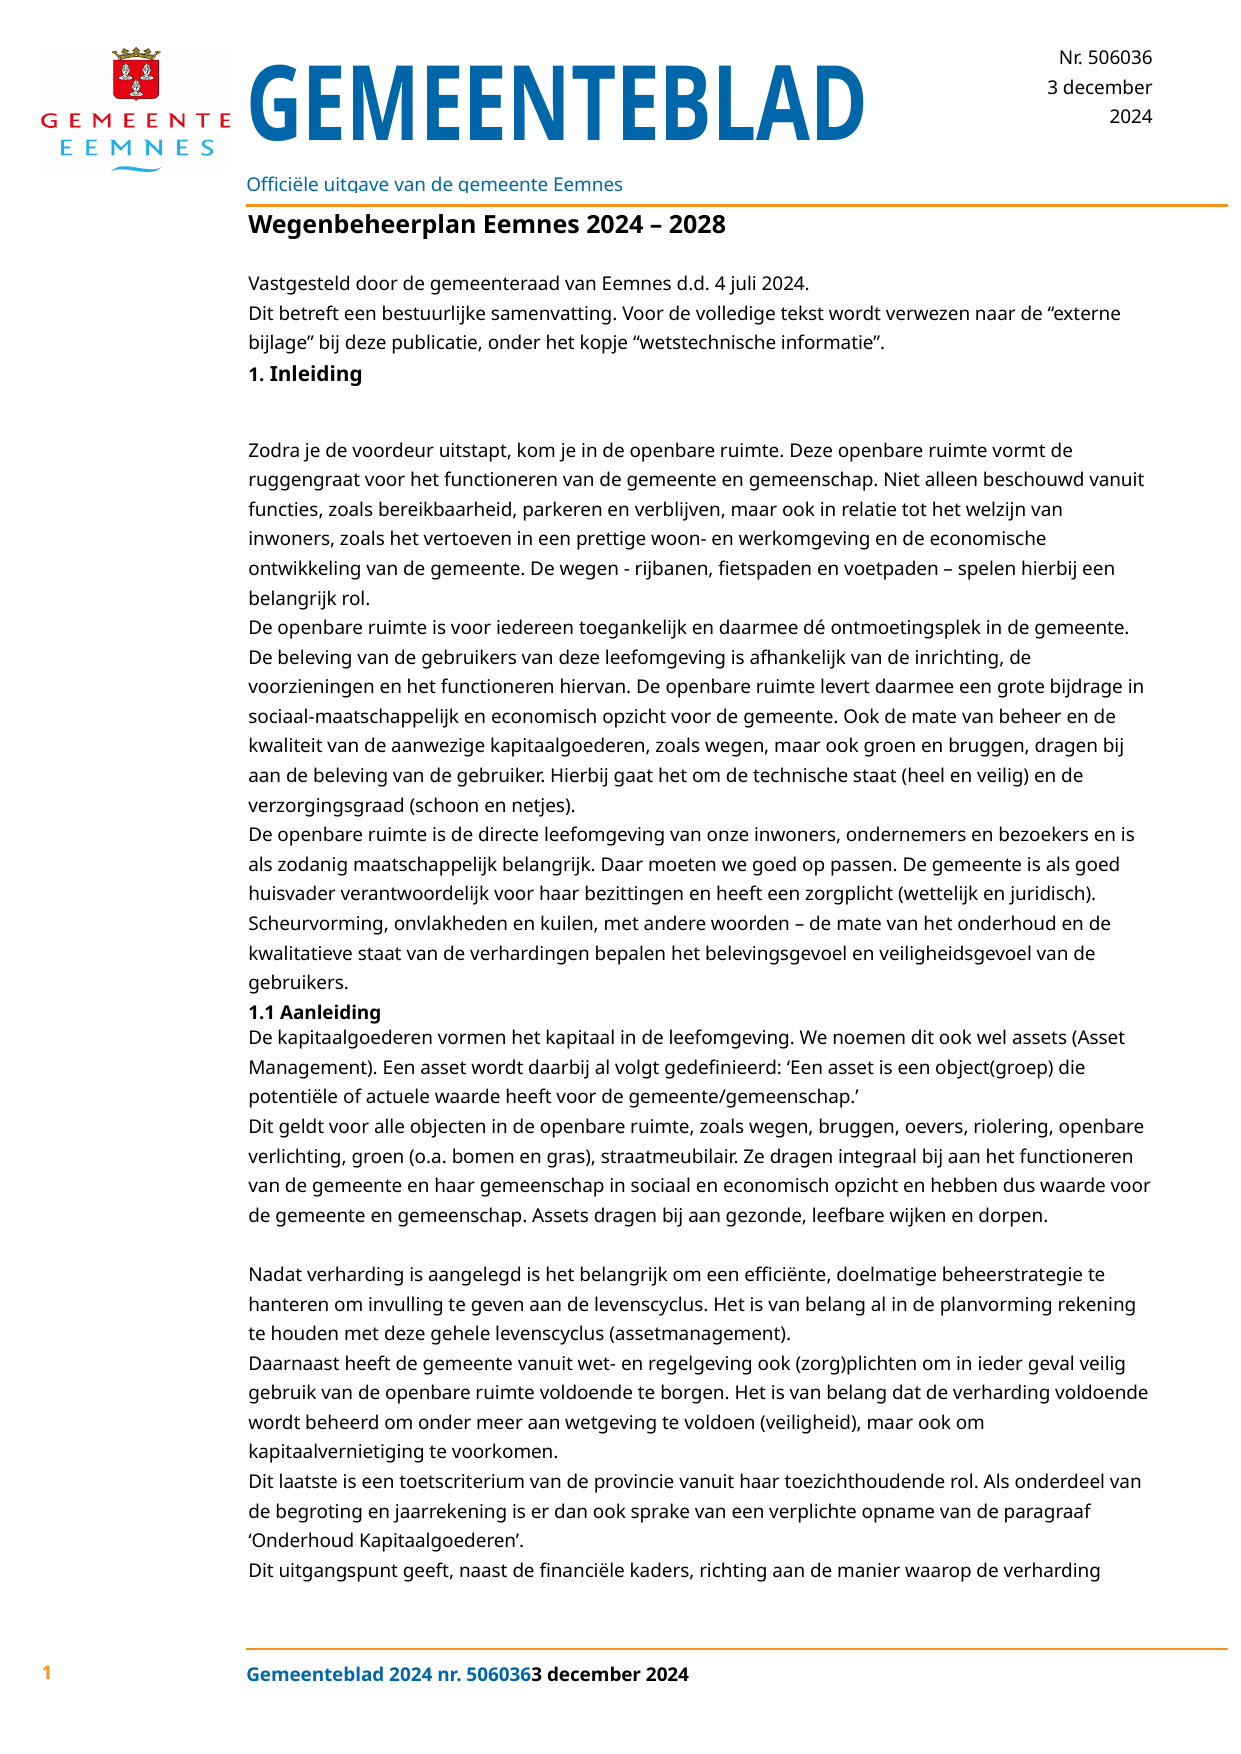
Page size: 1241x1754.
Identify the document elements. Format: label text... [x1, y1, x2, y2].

text Nadat verharding is aangelegd is het belangrijk om een efficiënte, doelmatige beheerstrategie te hanteren om invulling te geven aan de levenscyclus. Het is van belang al in de planvorming rekening te houden met deze gehele levenscyclus (assetmanagement). [248, 1261, 1152, 1346]
text Wegenbeheerplan Eemnes 2024 – 2028 [248, 207, 1152, 241]
picture [41, 47, 231, 172]
text Daarnaast heeft de gemeente vanuit wet- en regelgeving ook (zorg)plichten om in ieder geval veilig gebruik van de openbare ruimte voldoende te borgen. Het is van belang dat de verharding voldoende wordt beheerd om onder meer aan wetgeving te voldoen (veiligheid), maar ook om kapitaalvernietiging te voorkomen. [248, 1350, 1152, 1464]
text De openbare ruimte is voor iedereen toegankelijk en daarmee dé ontmoetingsplek in de gemeente. De beleving van de gebruikers van deze leefomgeving is afhankelijk van de inrichting, de voorzieningen en het functioneren hiervan. De openbare ruimte levert daarmee een grote bijdrage in sociaal-maatschappelijk en economisch opzicht voor de gemeente. Ook de mate van beheer en de kwaliteit van de aanwezige kapitaalgoederen, zoals wegen, maar ook groen en bruggen, dragen bij aan de beleving van de gebruiker. Hierbij gaat het om de technische staat (heel en veilig) en de verzorgingsgraad (schoon en netjes). [248, 614, 1152, 817]
text Zodra je de voordeur uitstapt, kom je in de openbare ruimte. Deze openbare ruimte vormt de ruggengraat voor het functioneren van de gemeente en gemeenschap. Niet alleen beschouwd vanuit functies, zoals bereikbaarheid, parkeren en verblijven, maar ook in relatie tot het welzijn van inwoners, zoals het vertoeven in een prettige woon- en werkomgeving en de economische ontwikkeling van de gemeente. De wegen - rijbanen, fietspaden en voetpaden – spelen hierbij een belangrijk rol. [248, 437, 1152, 610]
text 1. Inleiding [248, 359, 1152, 387]
text Dit uitgangspunt geeft, naast de financiële kaders, richting aan de manier waarop de verharding [248, 1557, 1152, 1583]
text De kapitaalgoederen vormen het kapitaal in de leefomgeving. We noemen dit ook wel assets (Asset Management). Een asset wordt daarbij al volgt gedefinieerd: ‘Een asset is een object(groep) die potentiële of actuele waarde heeft voor de gemeente/gemeenschap.’ [248, 1024, 1152, 1109]
text 1.1 Aanleiding [248, 999, 1152, 1024]
text De openbare ruimte is de directe leefomgeving van onze inwoners, ondernemers en bezoekers en is als zodanig maatschappelijk belangrijk. Daar moeten we goed op passen. De gemeente is als goed huisvader verantwoordelijk voor haar bezittingen en heeft een zorgplicht (wettelijk en juridisch). Scheurvorming, onvlakheden en kuilen, met andere woorden – de mate van het onderhoud en de kwalitatieve staat van de verhardingen bepalen het belevingsgevoel en veiligheidsgevoel van de gebruikers. [248, 821, 1152, 995]
text Dit betreft een bestuurlijke samenvatting. Voor de volledige tekst wordt verwezen naar de “externe bijlage” bij deze publicatie, onder het kopje “wetstechnische informatie”. [248, 300, 1152, 355]
text Vastgesteld door de gemeenteraad van Eemnes d.d. 4 juli 2024. [248, 270, 1152, 296]
text Dit laatste is een toetscriterium van de provincie vanuit haar toezichthoudende rol. Als onderdeel van de begroting en jaarrekening is er dan ook sprake van een verplichte opname van de paragraaf ‘Onderhoud Kapitaalgoederen’. [248, 1468, 1152, 1553]
text Dit geldt voor alle objecten in de openbare ruimte, zoals wegen, bruggen, oevers, riolering, openbare verlichting, groen (o.a. bomen en gras), straatmeubilair. Ze dragen integraal bij aan het functioneren van de gemeente en haar gemeenschap in sociaal en economisch opzicht en hebben dus waarde voor de gemeente en gemeenschap. Assets dragen bij aan gezonde, leefbare wijken en dorpen. [248, 1113, 1152, 1228]
